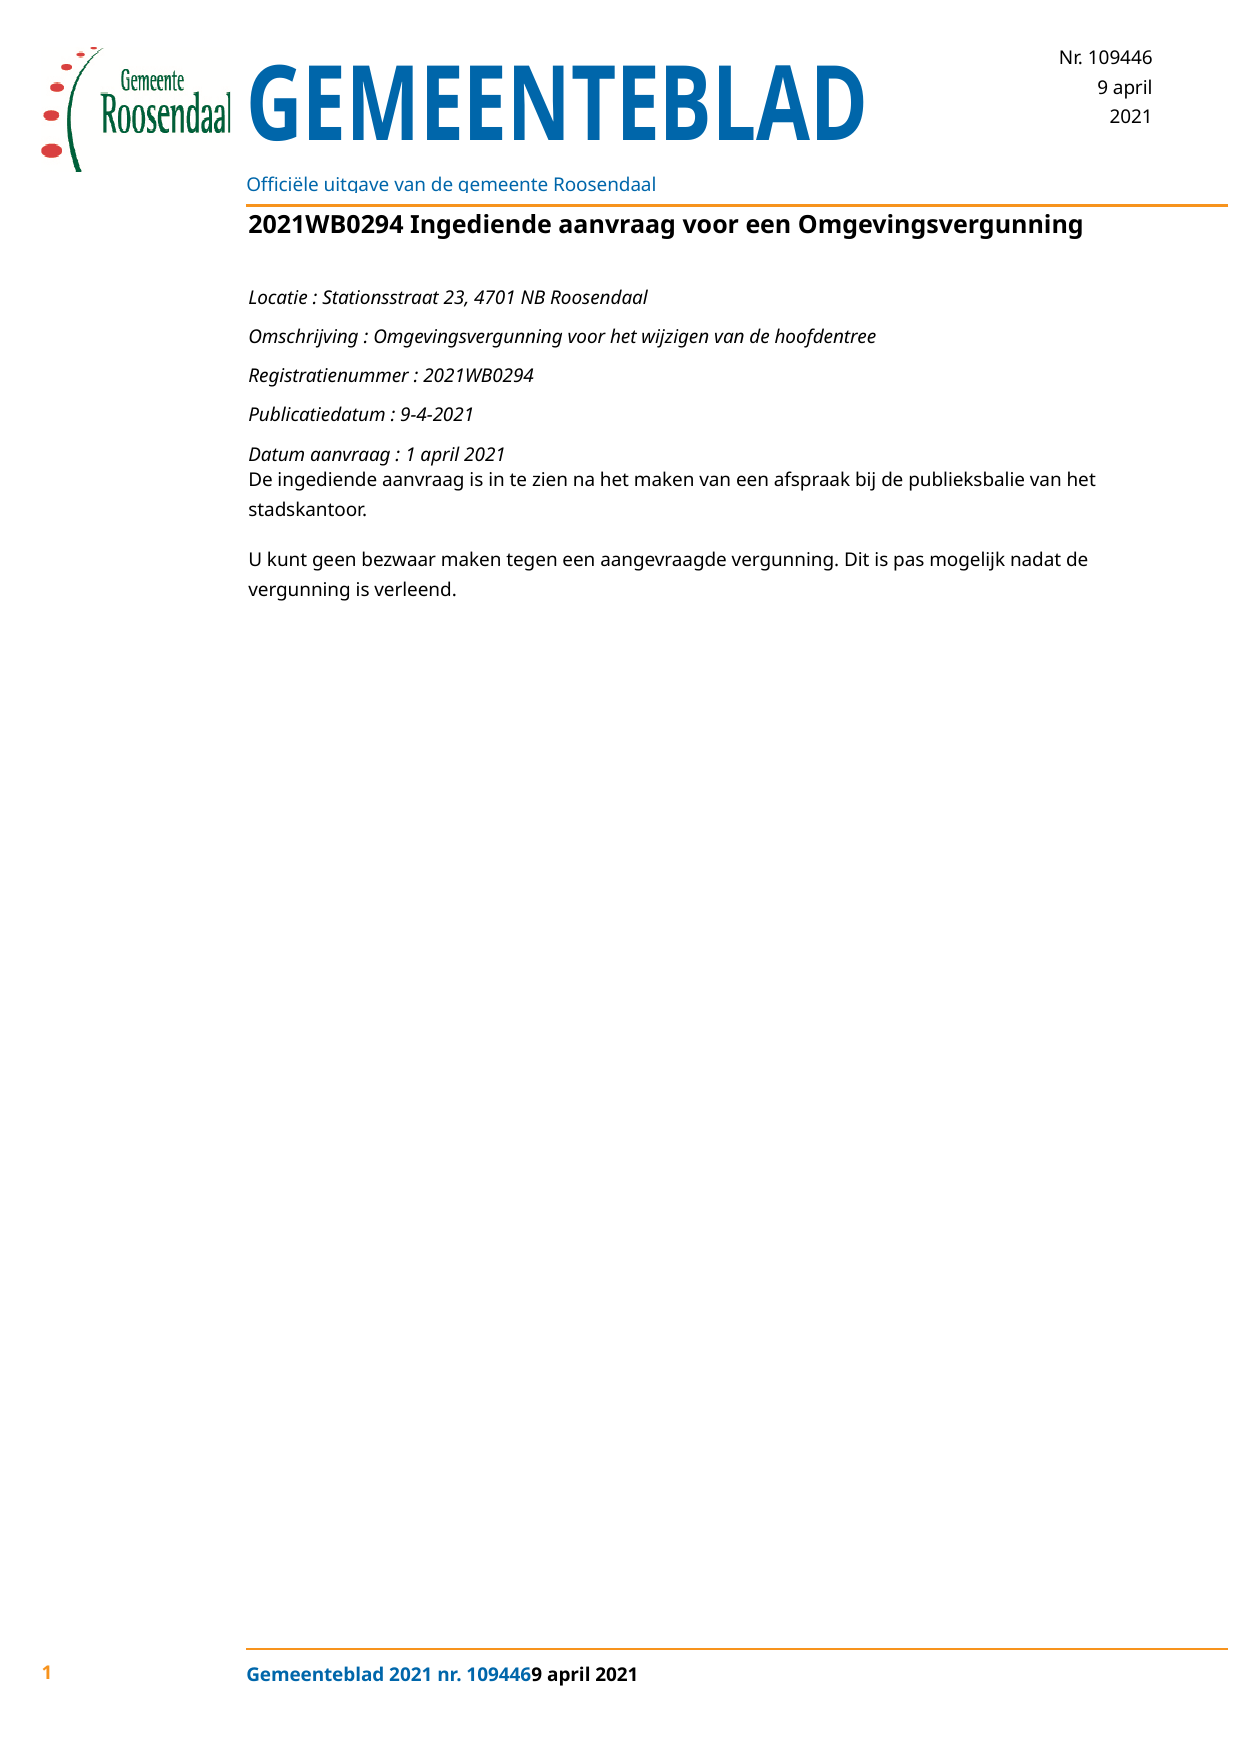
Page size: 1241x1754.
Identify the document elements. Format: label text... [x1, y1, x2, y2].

picture [41, 47, 231, 172]
text Publicatiedatum : 9-4-2021 [248, 402, 1152, 427]
text U kunt geen bezwaar maken tegen een aangevraagde vergunning. Dit is pas mogelijk nadat de vergunning is verleend. [248, 547, 1152, 602]
text Registratienummer : 2021WB0294 [248, 362, 1152, 388]
text Locatie : Stationsstraat 23, 4701 NB Roosendaal [248, 284, 1152, 309]
text 2021WB0294 Ingediende aanvraag voor een Omgevingsvergunning [248, 207, 1152, 241]
text Omschrijving : Omgevingsvergunning voor het wijzigen van de hoofdentree [248, 323, 1152, 349]
text De ingediende aanvraag is in te zien na het maken van een afspraak bij de publieksbalie van het stadskantoor. [248, 467, 1152, 522]
text Datum aanvraag : 1 april 2021 [248, 441, 1152, 467]
